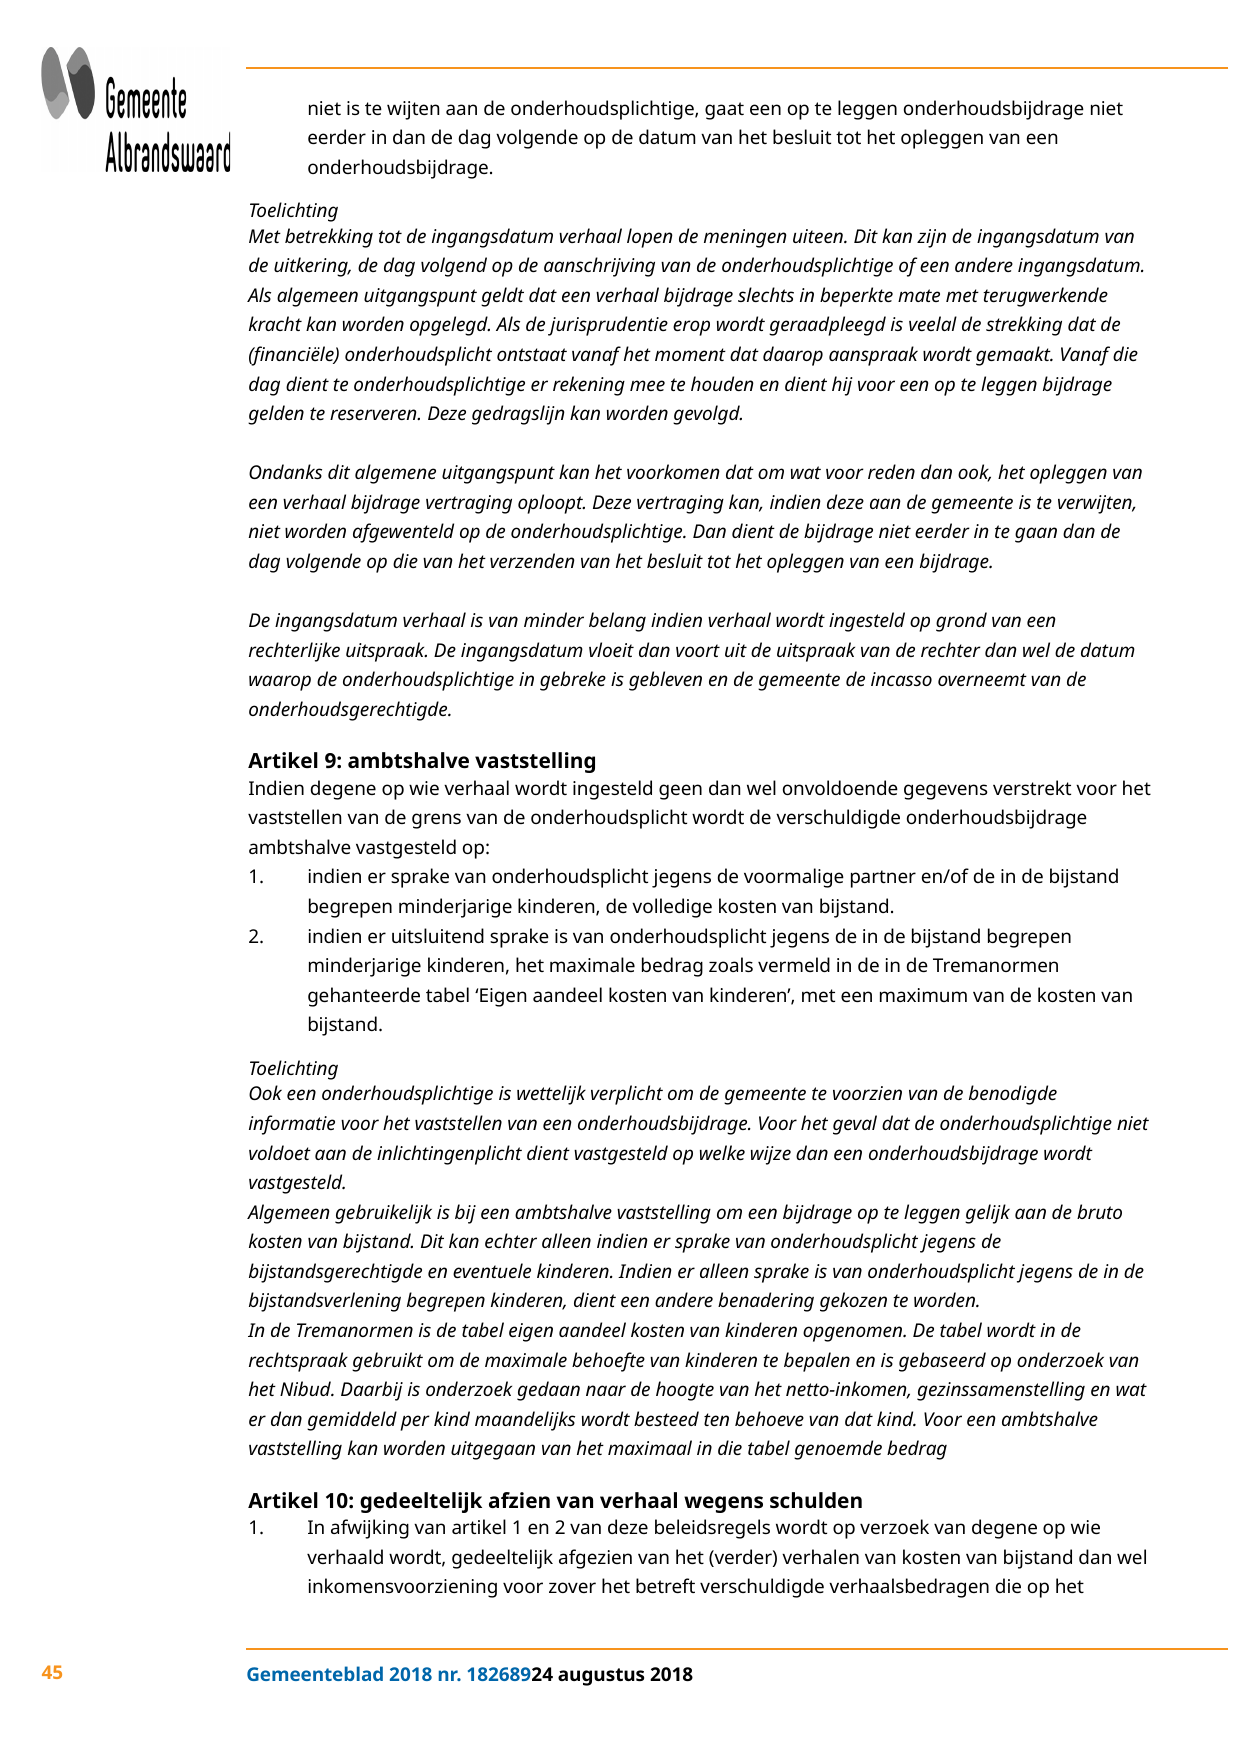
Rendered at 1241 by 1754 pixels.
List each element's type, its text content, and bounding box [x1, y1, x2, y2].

text Toelichting [248, 1055, 1152, 1081]
text Toelichting [248, 197, 1152, 223]
text In de Tremanormen is de tabel eigen aandeel kosten van kinderen opgenomen. De tabel wordt in de rechtspraak gebruikt om de maximale behoefte van kinderen te bepalen en is gebaseerd op onderzoek van het Nibud. Daarbij is onderzoek gedaan naar de hoogte van het netto-inkomen, gezinssamenstelling en wat er dan gemiddeld per kind maandelijks wordt besteed ten behoeve van dat kind. Voor een ambtshalve vaststelling kan worden uitgegaan van het maximaal in die tabel genoemde bedrag [248, 1317, 1152, 1461]
text Artikel 10: gedeeltelijk afzien van verhaal wegens schulden [248, 1486, 1152, 1514]
text Indien degene op wie verhaal wordt ingesteld geen dan wel onvoldoende gegevens verstrekt voor het vaststellen van de grens van de onderhoudsplicht wordt de verschuldigde onderhoudsbijdrage ambtshalve vastgesteld op: [248, 775, 1152, 860]
text Artikel 9: ambtshalve vaststelling [248, 747, 1152, 775]
list niet is te wijten aan de onderhoudsplichtige, gaat een op te leggen onderhoudsbijdrage niet eerder in dan de dag volgende op de datum van het besluit tot het opleggen van een onderhoudsbijdrage. [248, 95, 1152, 180]
picture [41, 47, 231, 172]
text Met betrekking tot de ingangsdatum verhaal lopen de meningen uiteen. Dit kan zijn de ingangsdatum van de uitkering, de dag volgend op de aanschrijving van de onderhoudsplichtige of een andere ingangsdatum. Als algemeen uitgangspunt geldt dat een verhaal bijdrage slechts in beperkte mate met terugwerkende kracht kan worden opgelegd. Als de jurisprudentie erop wordt geraadpleegd is veelal de strekking dat de (financiële) onderhoudsplicht ontstaat vanaf het moment dat daarop aanspraak wordt gemaakt. Vanaf die dag dient te onderhoudsplichtige er rekening mee te houden en dient hij voor een op te leggen bijdrage gelden te reserveren. Deze gedragslijn kan worden gevolgd. [248, 223, 1152, 426]
text Ondanks dit algemene uitgangspunt kan het voorkomen dat om wat voor reden dan ook, het opleggen van een verhaal bijdrage vertraging oploopt. Deze vertraging kan, indien deze aan de gemeente is te verwijten, niet worden afgewenteld op de onderhoudsplichtige. Dan dient de bijdrage niet eerder in te gaan dan de dag volgende op die van het verzenden van het besluit tot het opleggen van een bijdrage. [248, 459, 1152, 574]
list indien er sprake van onderhoudsplicht jegens de voormalige partner en/of de in de bijstand begrepen minderjarige kinderen, de volledige kosten van bijstand. [248, 864, 1152, 919]
text Algemeen gebruikelijk is bij een ambtshalve vaststelling om een bijdrage op te leggen gelijk aan de bruto kosten van bijstand. Dit kan echter alleen indien er sprake van onderhoudsplicht jegens de bijstandsgerechtigde en eventuele kinderen. Indien er alleen sprake is van onderhoudsplicht jegens de in de bijstandsverlening begrepen kinderen, dient een andere benadering gekozen te worden. [248, 1199, 1152, 1313]
list In afwijking van artikel 1 en 2 van deze beleidsregels wordt op verzoek van degene op wie verhaald wordt, gedeeltelijk afgezien van het (verder) verhalen van kosten van bijstand dan wel inkomensvoorziening voor zover het betreft verschuldigde verhaalsbedragen die op het [248, 1514, 1152, 1599]
list indien er uitsluitend sprake is van onderhoudsplicht jegens de in de bijstand begrepen minderjarige kinderen, het maximale bedrag zoals vermeld in de in de Tremanormen gehanteerde tabel ‘Eigen aandeel kosten van kinderen’, met een maximum van de kosten van bijstand. [248, 923, 1152, 1037]
text Ook een onderhoudsplichtige is wettelijk verplicht om de gemeente te voorzien van de benodigde informatie voor het vaststellen van een onderhoudsbijdrage. Voor het geval dat de onderhoudsplichtige niet voldoet aan de inlichtingenplicht dient vastgesteld op welke wijze dan een onderhoudsbijdrage wordt vastgesteld. [248, 1081, 1152, 1195]
text De ingangsdatum verhaal is van minder belang indien verhaal wordt ingesteld op grond van een rechterlijke uitspraak. De ingangsdatum vloeit dan voort uit de uitspraak van de rechter dan wel de datum waarop de onderhoudsplichtige in gebreke is gebleven en de gemeente de incasso overneemt van de onderhoudsgerechtigde. [248, 607, 1152, 722]
